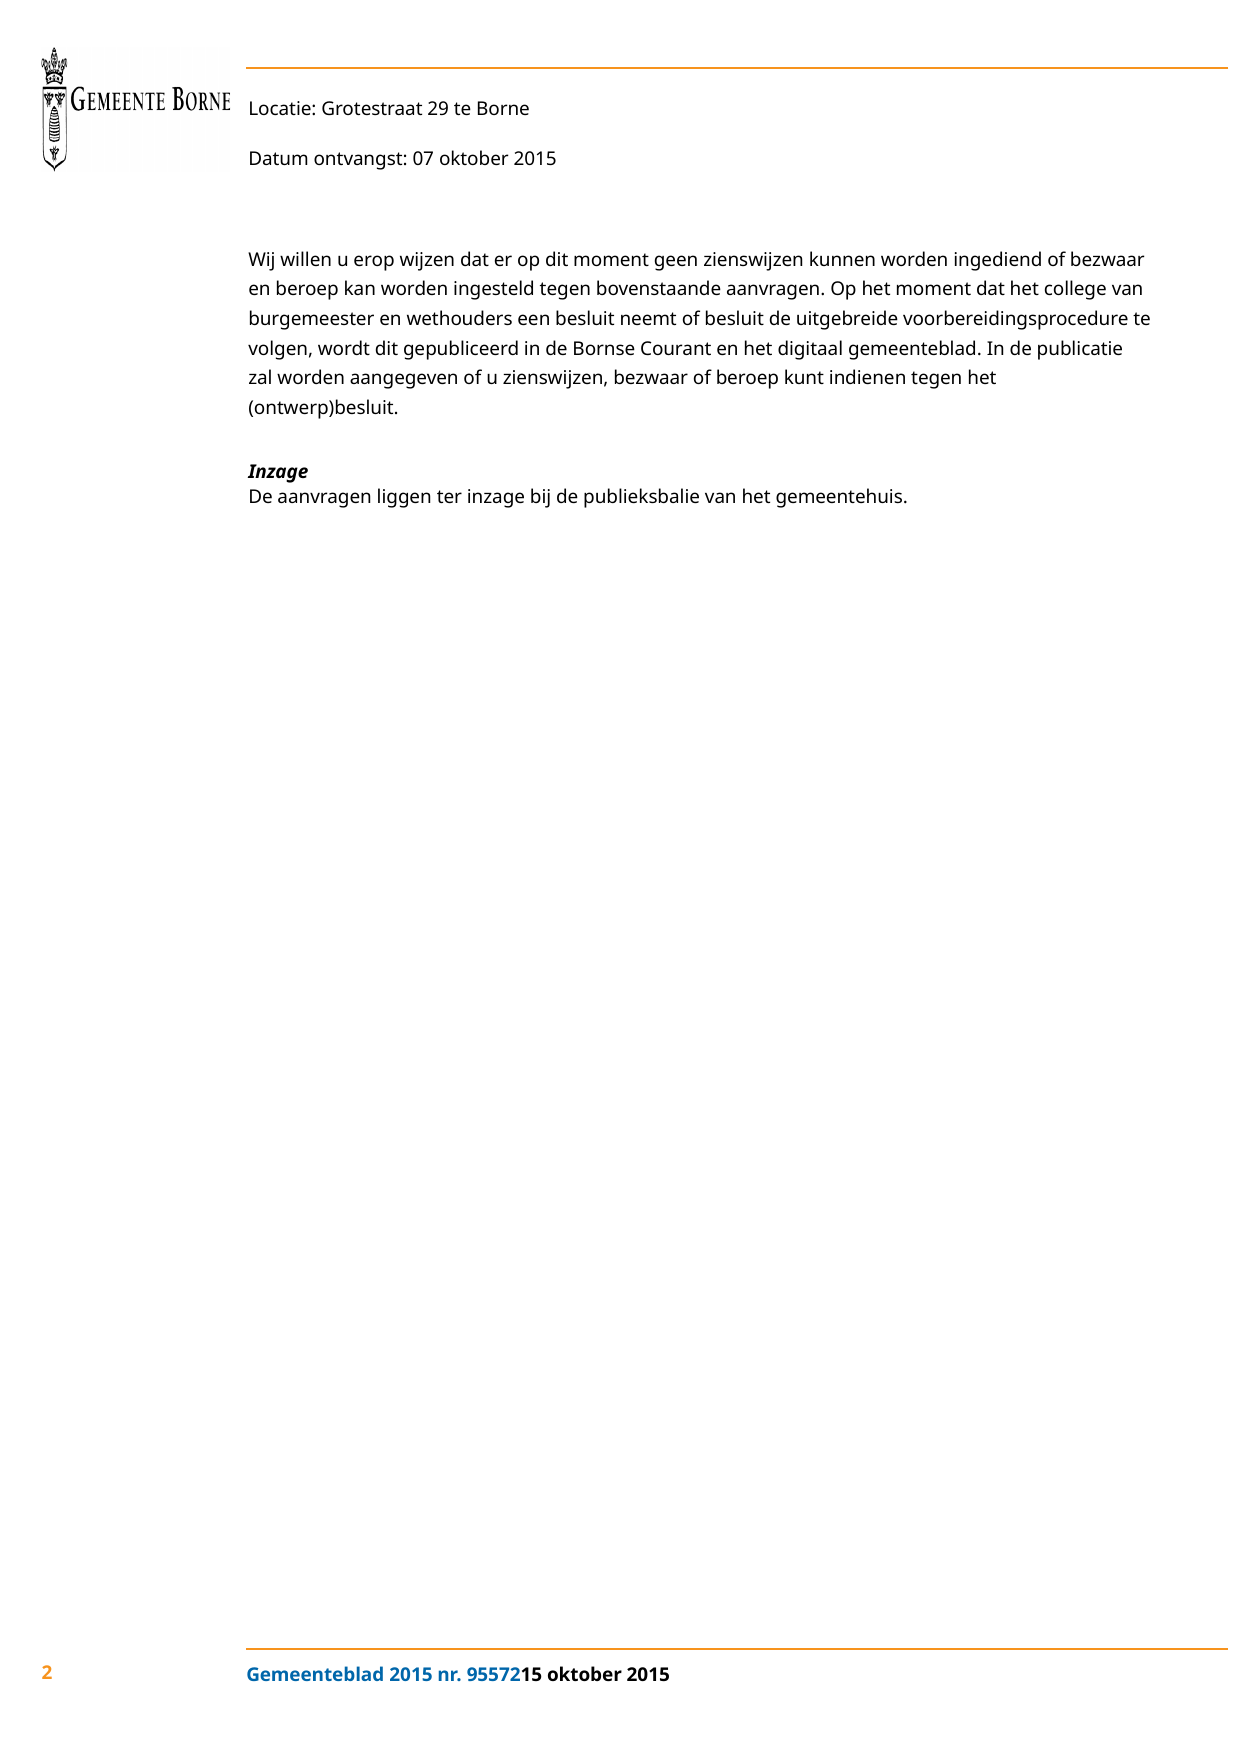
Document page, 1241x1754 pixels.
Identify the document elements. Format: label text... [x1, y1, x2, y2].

picture [41, 47, 231, 172]
text Locatie: Grotestraat 29 te Borne [248, 95, 1152, 121]
text Datum ontvangst: 07 oktober 2015 [248, 145, 1152, 171]
text Wij willen u erop wijzen dat er op dit moment geen zienswijzen kunnen worden ingediend of bezwaar en beroep kan worden ingesteld tegen bovenstaande aanvragen. Op het moment dat het college van burgemeester en wethouders een besluit neemt of besluit de uitgebreide voorbereidingsprocedure te volgen, wordt dit gepubliceerd in de Bornse Courant en het digitaal gemeenteblad. In de publicatie zal worden aangegeven of u zienswijzen, bezwaar of beroep kunt indienen tegen het (ontwerp)besluit. [248, 246, 1152, 420]
text De aanvragen liggen ter inzage bij de publieksbalie van het gemeentehuis. [248, 484, 1152, 509]
text Inzage [248, 458, 1152, 484]
